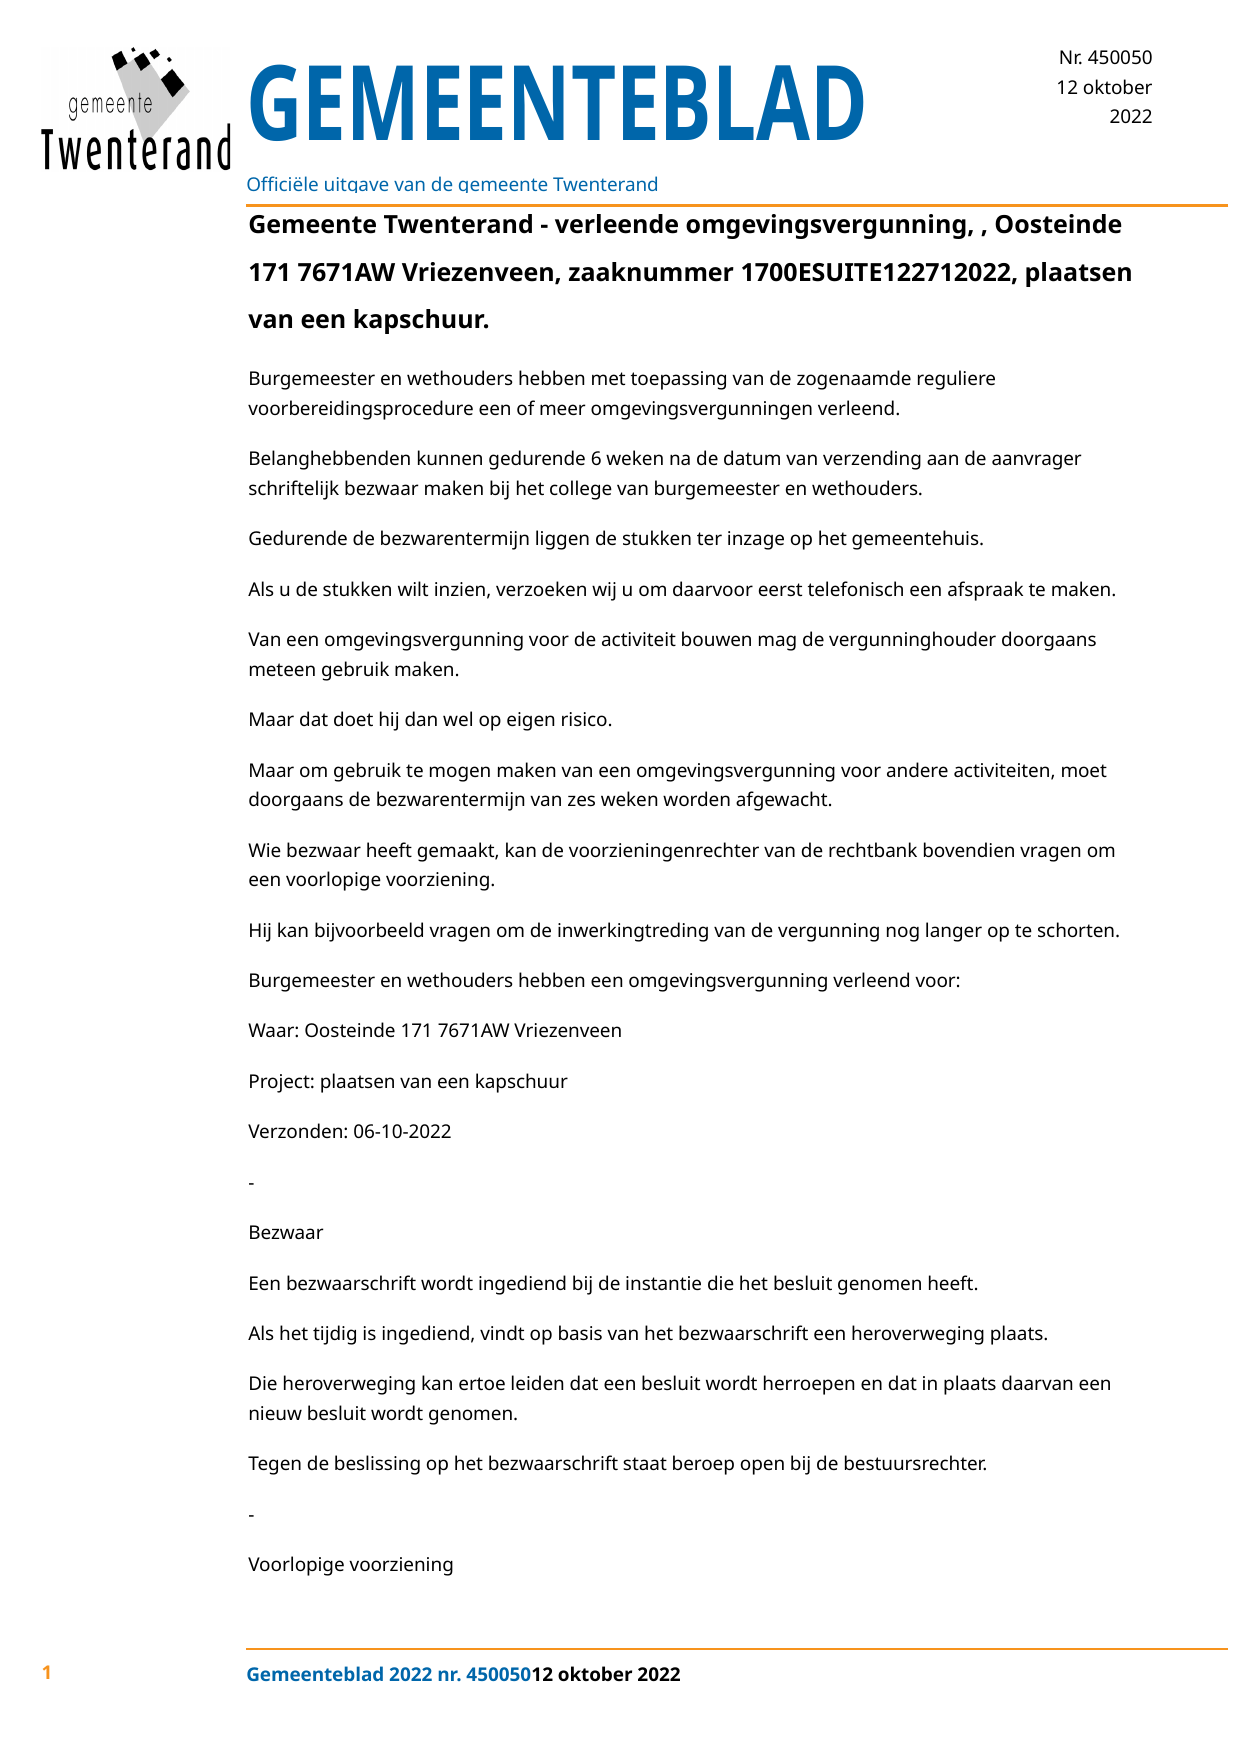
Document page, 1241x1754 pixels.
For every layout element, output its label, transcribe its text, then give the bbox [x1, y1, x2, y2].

text Project: plaatsen van een kapschuur [248, 1068, 1152, 1094]
text Hij kan bijvoorbeeld vragen om de inwerkingtreding van de vergunning nog langer op te schorten. [248, 917, 1152, 942]
text Tegen de beslissing op het bezwaarschrift staat beroep open bij de bestuursrechter. [248, 1451, 1152, 1476]
text Maar dat doet hij dan wel op eigen risico. [248, 706, 1152, 732]
text Burgemeester en wethouders hebben met toepassing van de zogenaamde reguliere voorbereidingsprocedure een of meer omgevingsvergunningen verleend. [248, 366, 1152, 421]
text Als u de stukken wilt inzien, verzoeken wij u om daarvoor eerst telefonisch een afspraak te maken. [248, 576, 1152, 602]
picture [41, 47, 231, 172]
text Als het tijdig is ingediend, vindt op basis van het bezwaarschrift een heroverweging plaats. [248, 1320, 1152, 1346]
text Die heroverweging kan ertoe leiden dat een besluit wordt herroepen en dat in plaats daarvan een nieuw besluit wordt genomen. [248, 1371, 1152, 1426]
text Burgemeester en wethouders hebben een omgevingsvergunning verleend voor: [248, 967, 1152, 993]
text Bezwaar [248, 1219, 1152, 1245]
text Van een omgevingsvergunning voor de activiteit bouwen mag de vergunninghouder doorgaans meteen gebruik maken. [248, 626, 1152, 682]
text Waar: Oosteinde 171 7671AW Vriezenveen [248, 1018, 1152, 1043]
text Wie bezwaar heeft gemaakt, kan de voorzieningenrechter van de rechtbank bovendien vragen om een voorlopige voorziening. [248, 837, 1152, 892]
text Belanghebbenden kunnen gedurende 6 weken na de datum van verzending aan de aanvrager schriftelijk bezwaar maken bij het college van burgemeester en wethouders. [248, 446, 1152, 501]
text - [248, 1501, 1152, 1527]
text Gemeente Twenterand - verleende omgevingsvergunning, , Oosteinde 171 7671AW Vriezenveen, zaaknummer 1700ESUITE122712022, plaatsen van een kapschuur. [248, 207, 1152, 336]
text Voorlopige voorziening [248, 1551, 1152, 1577]
text Maar om gebruik te mogen maken van een omgevingsvergunning voor andere activiteiten, moet doorgaans de bezwarentermijn van zes weken worden afgewacht. [248, 757, 1152, 812]
text Een bezwaarschrift wordt ingediend bij de instantie die het besluit genomen heeft. [248, 1270, 1152, 1295]
text Verzonden: 06-10-2022 [248, 1118, 1152, 1144]
text - [248, 1169, 1152, 1194]
text Gedurende de bezwarentermijn liggen de stukken ter inzage op het gemeentehuis. [248, 526, 1152, 551]
